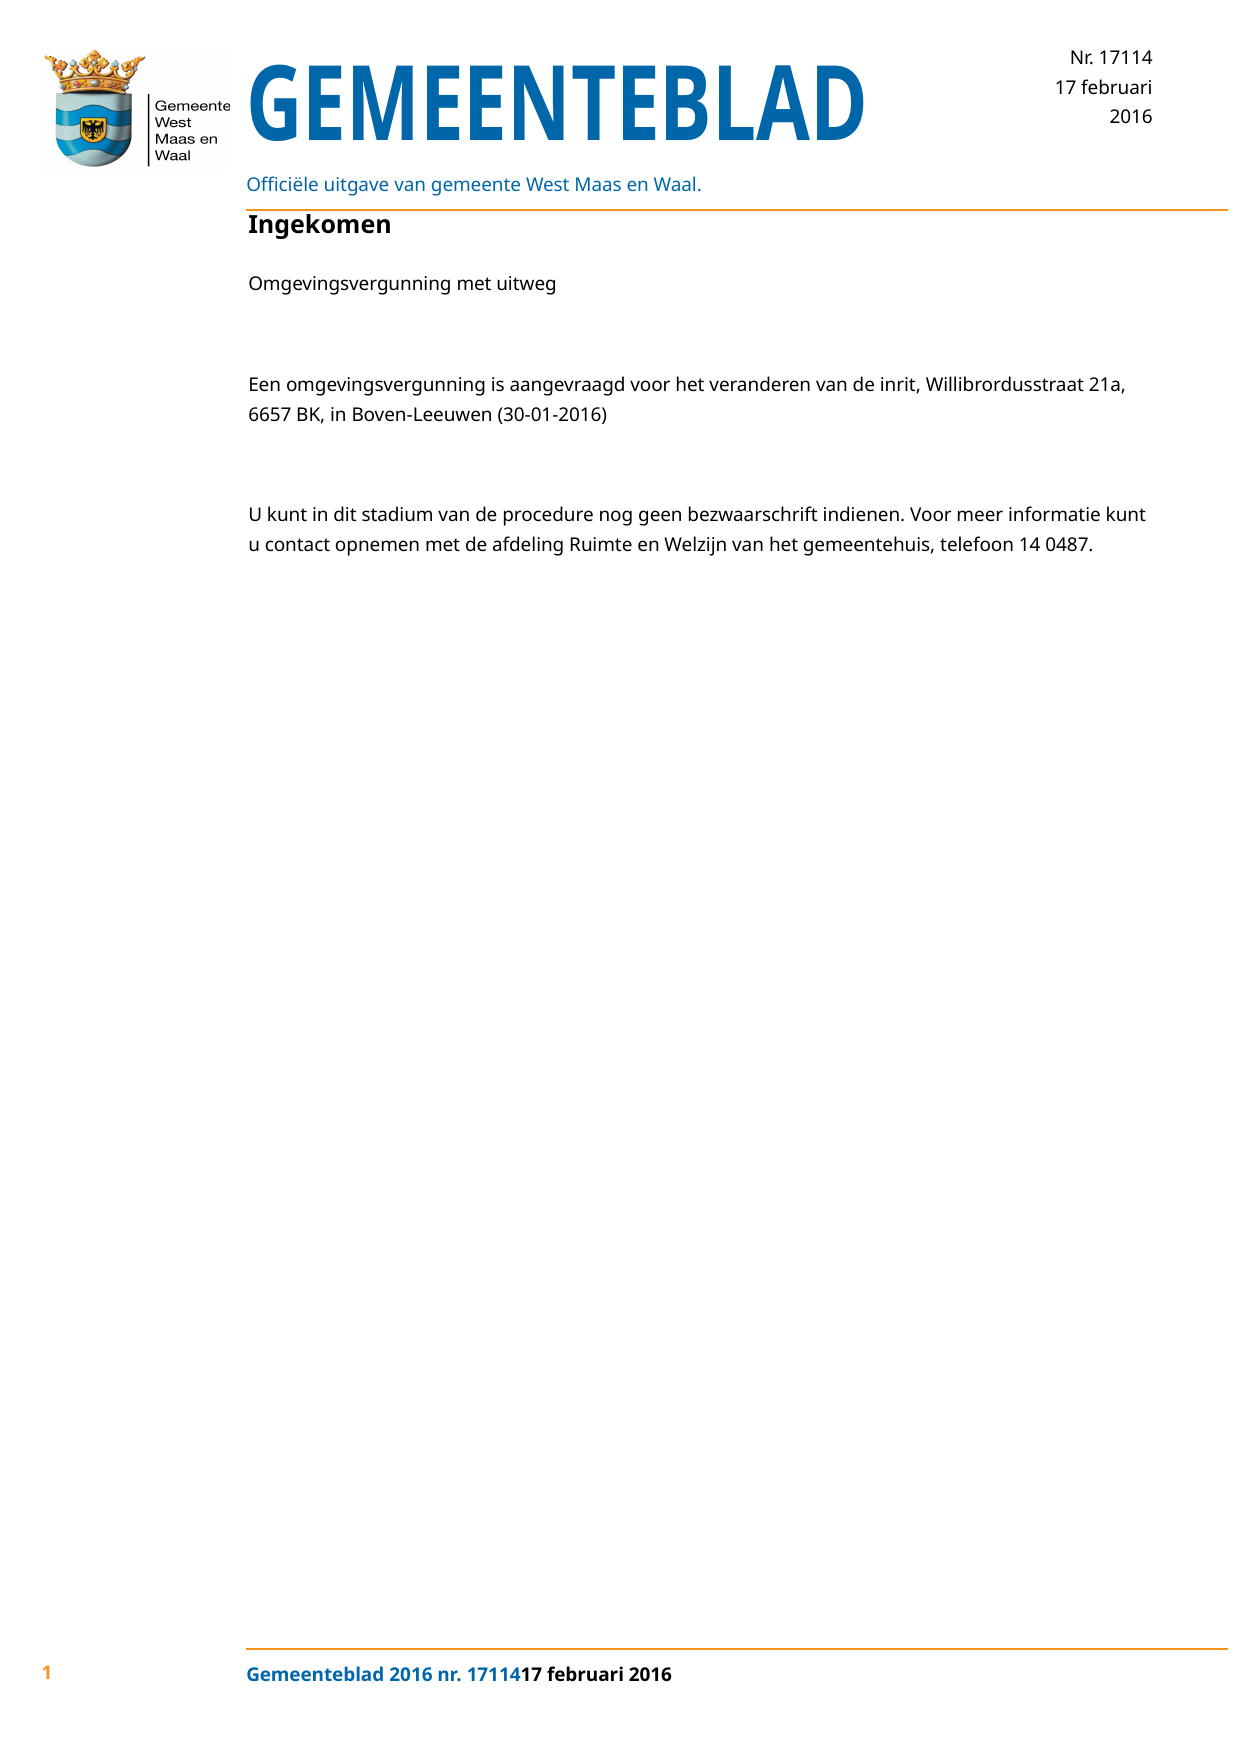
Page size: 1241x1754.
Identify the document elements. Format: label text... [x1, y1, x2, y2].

picture [41, 47, 231, 172]
text Ingekomen [248, 211, 1152, 241]
text U kunt in dit stadium van de procedure nog geen bezwaarschrift indienen. Voor meer informatie kunt u contact opnemen met de afdeling Ruimte en Welzijn van het gemeentehuis, telefoon 14 0487. [248, 502, 1152, 557]
text Een omgevingsvergunning is aangevraagd voor het veranderen van de inrit, Willibrordusstraat 21a, 6657 BK, in Boven-Leeuwen (30-01-2016) [248, 371, 1152, 426]
text Omgevingsvergunning met uitweg [248, 270, 1152, 296]
